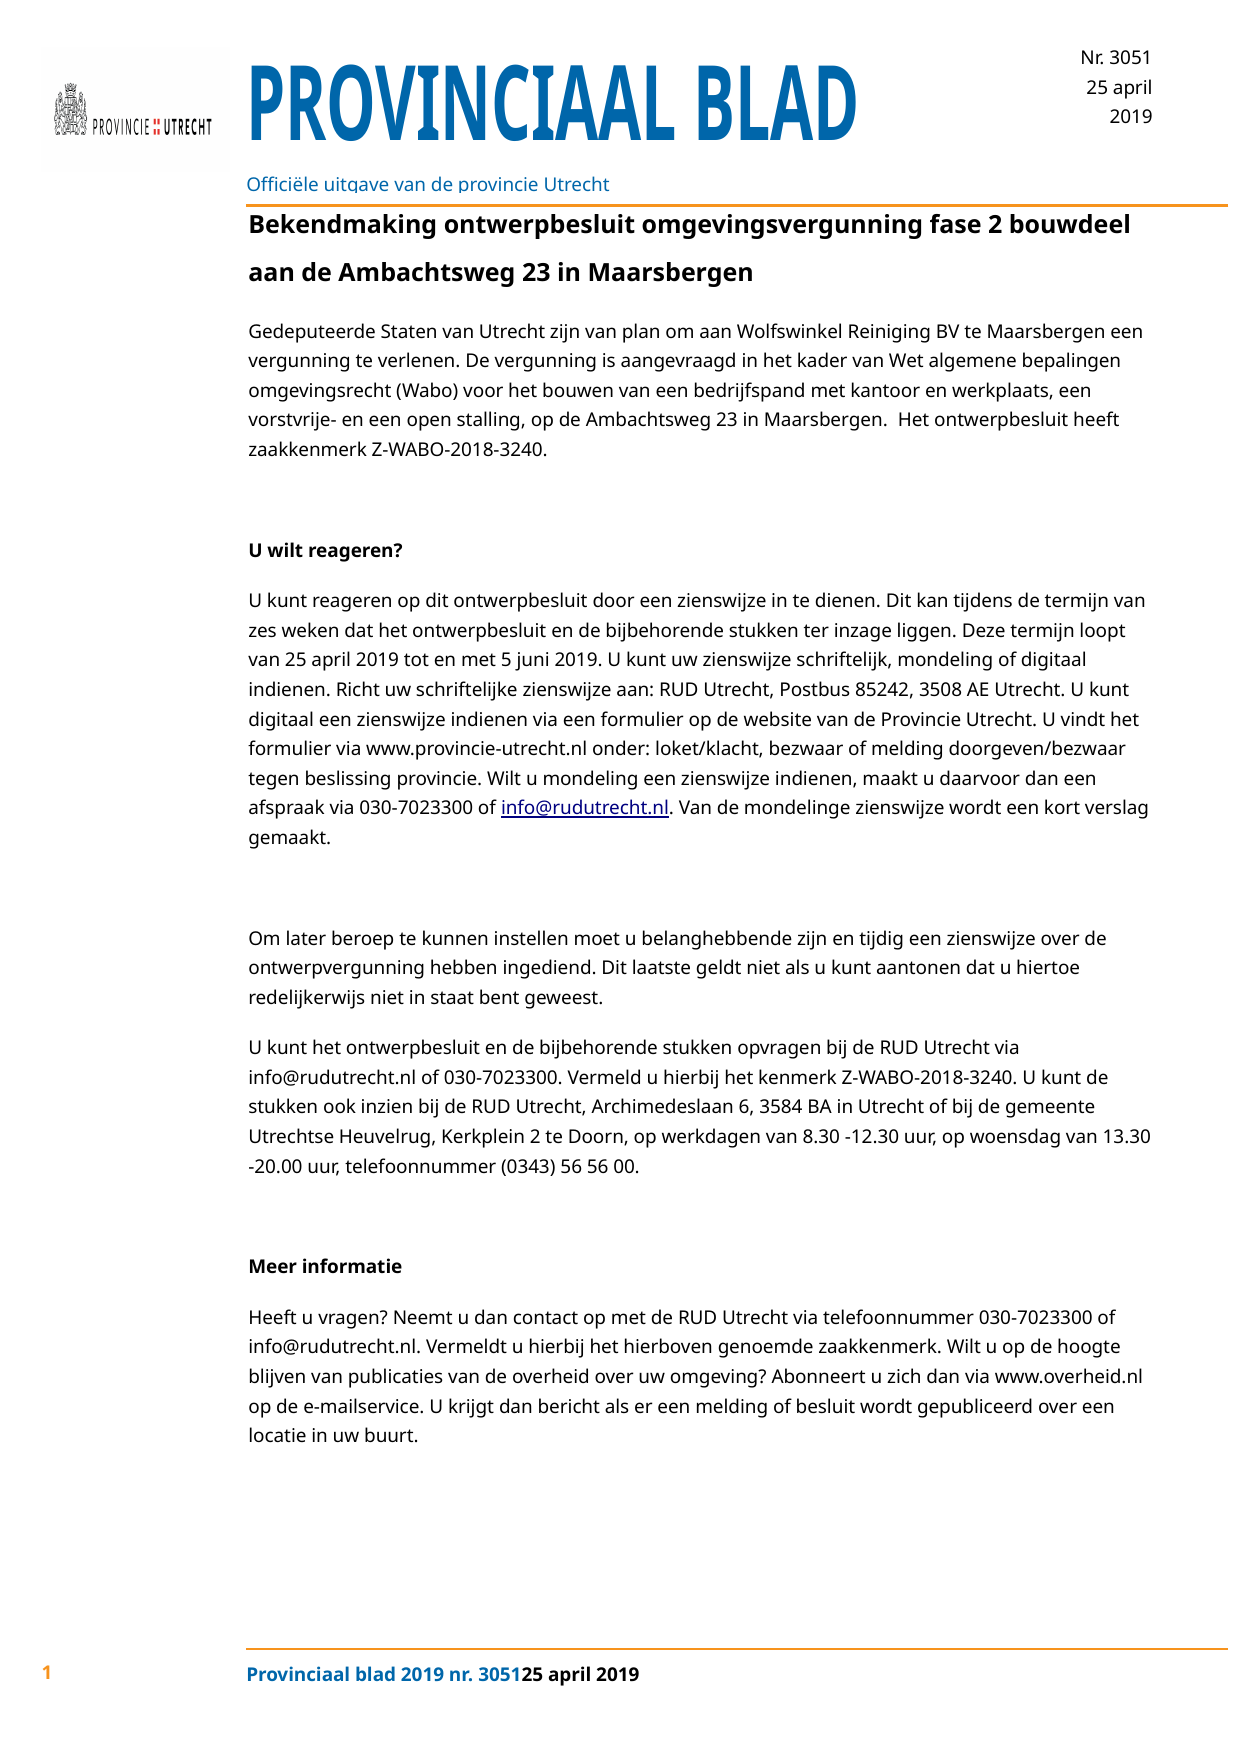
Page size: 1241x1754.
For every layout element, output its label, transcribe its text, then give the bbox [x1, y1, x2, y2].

text Heeft u vragen? Neemt u dan contact op met de RUD Utrecht via telefoonnummer 030-7023300 of info@rudutrecht.nl. Vermeldt u hierbij het hierboven genoemde zaakkenmerk. Wilt u op de hoogte blijven van publicaties van de overheid over uw omgeving? Abonneert u zich dan via www.overheid.nl op de e-mailservice. U krijgt dan bericht als er een melding of besluit wordt gepubliceerd over een locatie in uw buurt. [248, 1304, 1152, 1448]
text Om later beroep te kunnen instellen moet u belanghebbende zijn en tijdig een zienswijze over de ontwerpvergunning hebben ingediend. Dit laatste geldt niet als u kunt aantonen dat u hiertoe redelijkerwijs niet in staat bent geweest. [248, 925, 1152, 1010]
text U kunt het ontwerpbesluit en de bijbehorende stukken opvragen bij de RUD Utrecht via info@rudutrecht.nl of 030-7023300. Vermeld u hierbij het kenmerk Z-WABO-2018-3240. U kunt de stukken ook inzien bij de RUD Utrecht, Archimedeslaan 6, 3584 BA in Utrecht of bij de gemeente Utrechtse Heuvelrug, Kerkplein 2 te Doorn, op werkdagen van 8.30 -12.30 uur, op woensdag van 13.30 -20.00 uur, telefoonnummer (0343) 56 56 00. [248, 1034, 1152, 1179]
text Gedeputeerde Staten van Utrecht zijn van plan om aan Wolfswinkel Reiniging BV te Maarsbergen een vergunning te verlenen. De vergunning is aangevraagd in het kader van Wet algemene bepalingen omgevingsrecht (Wabo) voor het bouwen van een bedrijfspand met kantoor en werkplaats, een vorstvrije- en een open stalling, op de Ambachtsweg 23 in Maarsbergen. Het ontwerpbesluit heeft zaakkenmerk Z-WABO-2018-3240. [248, 318, 1152, 462]
text Meer informatie [248, 1254, 1152, 1279]
text U wilt reageren? [248, 537, 1152, 563]
text Bekendmaking ontwerpbesluit omgevingsvergunning fase 2 bouwdeel aan de Ambachtsweg 23 in Maarsbergen [248, 207, 1152, 288]
picture [41, 47, 231, 172]
text U kunt reageren op dit ontwerpbesluit door een zienswijze in te dienen. Dit kan tijdens de termijn van zes weken dat het ontwerpbesluit en de bijbehorende stukken ter inzage liggen. Deze termijn loopt van 25 april 2019 tot en met 5 juni 2019. U kunt uw zienswijze schriftelijk, mondeling of digitaal indienen. Richt uw schriftelijke zienswijze aan: RUD Utrecht, Postbus 85242, 3508 AE Utrecht. U kunt digitaal een zienswijze indienen via een formulier op de website van de Provincie Utrecht. U vindt het formulier via www.provincie-utrecht.nl onder: loket/klacht, bezwaar of melding doorgeven/bezwaar tegen beslissing provincie. Wilt u mondeling een zienswijze indienen, maakt u daarvoor dan een afspraak via 030-7023300 of info@rudutrecht.nl. Van de mondelinge zienswijze wordt een kort verslag gemaakt. [248, 587, 1152, 850]
